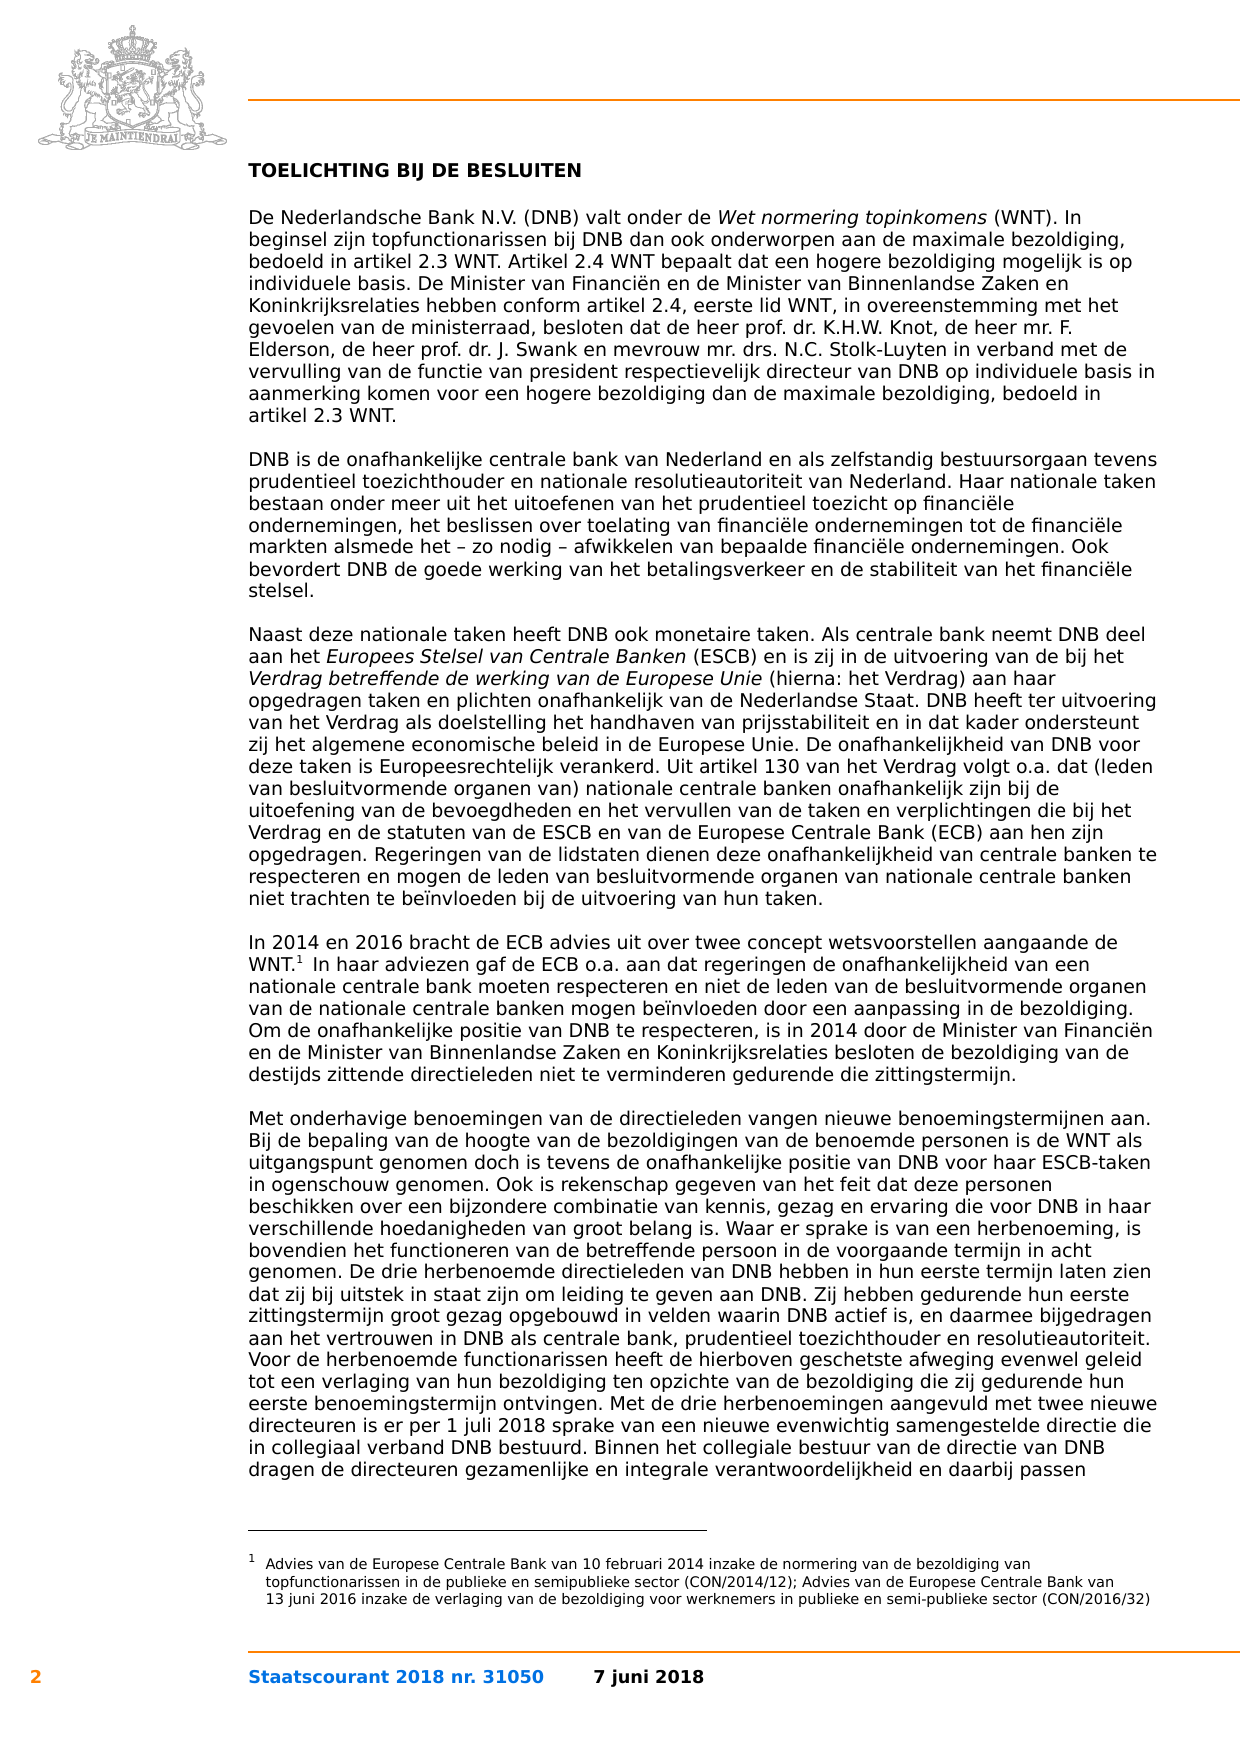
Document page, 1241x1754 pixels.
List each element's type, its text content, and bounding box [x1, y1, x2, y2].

picture [38, 25, 227, 150]
text De Nederlandsche Bank N.V. (DNB) valt onder de Wet normering topinkomens (WNT). In beginsel zijn topfunctionarissen bij DNB dan ook onderworpen aan de maximale bezoldiging, bedoeld in artikel 2.3 WNT. Artikel 2.4 WNT bepaalt dat een hogere bezoldiging mogelijk is op individuele basis. De Minister van Financiën en de Minister van Binnenlandse Zaken en Koninkrijksrelaties hebben conform artikel 2.4, eerste lid WNT, in overeenstemming met het gevoelen van de ministerraad, besloten dat de heer prof. dr. K.H.W. Knot, de heer mr. F. Elderson, de heer prof. dr. J. Swank en mevrouw mr. drs. N.C. Stolk-Luyten in verband met de vervulling van de functie van president respectievelijk directeur van DNB op individuele basis in aanmerking komen voor een hogere bezoldiging dan de maximale bezoldiging, bedoeld in artikel 2.3 WNT. [248, 207, 1163, 427]
text Naast deze nationale taken heeft DNB ook monetaire taken. Als centrale bank neemt DNB deel aan het Europees Stelsel van Centrale Banken (ESCB) en is zij in de uitvoering van de bij het Verdrag betreffende de werking van de Europese Unie (hierna: het Verdrag) aan haar opgedragen taken en plichten onafhankelijk van de Nederlandse Staat. DNB heeft ter uitvoering van het Verdrag als doelstelling het handhaven van prijsstabiliteit en in dat kader ondersteunt zij het algemene economische beleid in de Europese Unie. De onafhankelijkheid van DNB voor deze taken is Europeesrechtelijk verankerd. Uit artikel 130 van het Verdrag volgt o.a. dat (leden van besluitvormende organen van) nationale centrale banken onafhankelijk zijn bij de uitoefening van de bevoegdheden en het vervullen van de taken en verplichtingen die bij het Verdrag en de statuten van de ESCB en van de Europese Centrale Bank (ECB) aan hen zijn opgedragen. Regeringen van de lidstaten dienen deze onafhankelijkheid van centrale banken te respecteren en mogen de leden van besluitvormende organen van nationale centrale banken niet trachten te beïnvloeden bij de uitvoering van hun taken. [248, 624, 1163, 910]
text Advies van de Europese Centrale Bank van 10 februari 2014 inzake de normering van de bezoldiging van topfunctionarissen in de publieke en semipublieke sector (CON/2014/12); Advies van de Europese Centrale Bank van 13 juni 2016 inzake de verlaging van de bezoldiging voor werknemers in publieke en semi-publieke sector (CON/2016/32) [248, 1552, 1163, 1608]
text In 2014 en 2016 bracht de ECB advies uit over twee concept wetsvoorstellen aangaande de WNT. In haar adviezen gaf de ECB o.a. aan dat regeringen de onafhankelijkheid van een nationale centrale bank moeten respecteren en niet de leden van de besluitvormende organen van de nationale centrale banken mogen beïnvloeden door een aanpassing in de bezoldiging. Om de onafhankelijke positie van DNB te respecteren, is in 2014 door de Minister van Financiën en de Minister van Binnenlandse Zaken en Koninkrijksrelaties besloten de bezoldiging van de destijds zittende directieleden niet te verminderen gedurende die zittingstermijn. [248, 932, 1163, 1086]
text DNB is de onafhankelijke centrale bank van Nederland en als zelfstandig bestuursorgaan tevens prudentieel toezichthouder en nationale resolutieautoriteit van Nederland. Haar nationale taken bestaan onder meer uit het uitoefenen van het prudentieel toezicht op financiële ondernemingen, het beslissen over toelating van financiële ondernemingen tot de financiële markten alsmede het – zo nodig – afwikkelen van bepaalde financiële ondernemingen. Ook bevordert DNB de goede werking van het betalingsverkeer en de stabiliteit van het financiële stelsel. [248, 448, 1163, 602]
text Met onderhavige benoemingen van de directieleden vangen nieuwe benoemingstermijnen aan. Bij de bepaling van de hoogte van de bezoldigingen van de benoemde personen is de WNT als uitgangspunt genomen doch is tevens de onafhankelijke positie van DNB voor haar ESCB-taken in ogenschouw genomen. Ook is rekenschap gegeven van het feit dat deze personen beschikken over een bijzondere combinatie van kennis, gezag en ervaring die voor DNB in haar verschillende hoedanigheden van groot belang is. Waar er sprake is van een herbenoeming, is bovendien het functioneren van de betreffende persoon in de voorgaande termijn in acht genomen. De drie herbenoemde directieleden van DNB hebben in hun eerste termijn laten zien dat zij bij uitstek in staat zijn om leiding te geven aan DNB. Zij hebben gedurende hun eerste zittingstermijn groot gezag opgebouwd in velden waarin DNB actief is, en daarmee bijgedragen aan het vertrouwen in DNB als centrale bank, prudentieel toezichthouder en resolutieautoriteit. Voor de herbenoemde functionarissen heeft de hierboven geschetste afweging evenwel geleid tot een verlaging van hun bezoldiging ten opzichte van de bezoldiging die zij gedurende hun eerste benoemingstermijn ontvingen. Met de drie herbenoemingen aangevuld met twee nieuwe directeuren is er per 1 juli 2018 sprake van een nieuwe evenwichtig samengestelde directie die in collegiaal verband DNB bestuurd. Binnen het collegiale bestuur van de directie van DNB dragen de directeuren gezamenlijke en integrale verantwoordelijkheid en daarbij passen [248, 1108, 1163, 1481]
subtitle TOELICHTING BIJ DE BESLUITEN [248, 160, 1163, 182]
